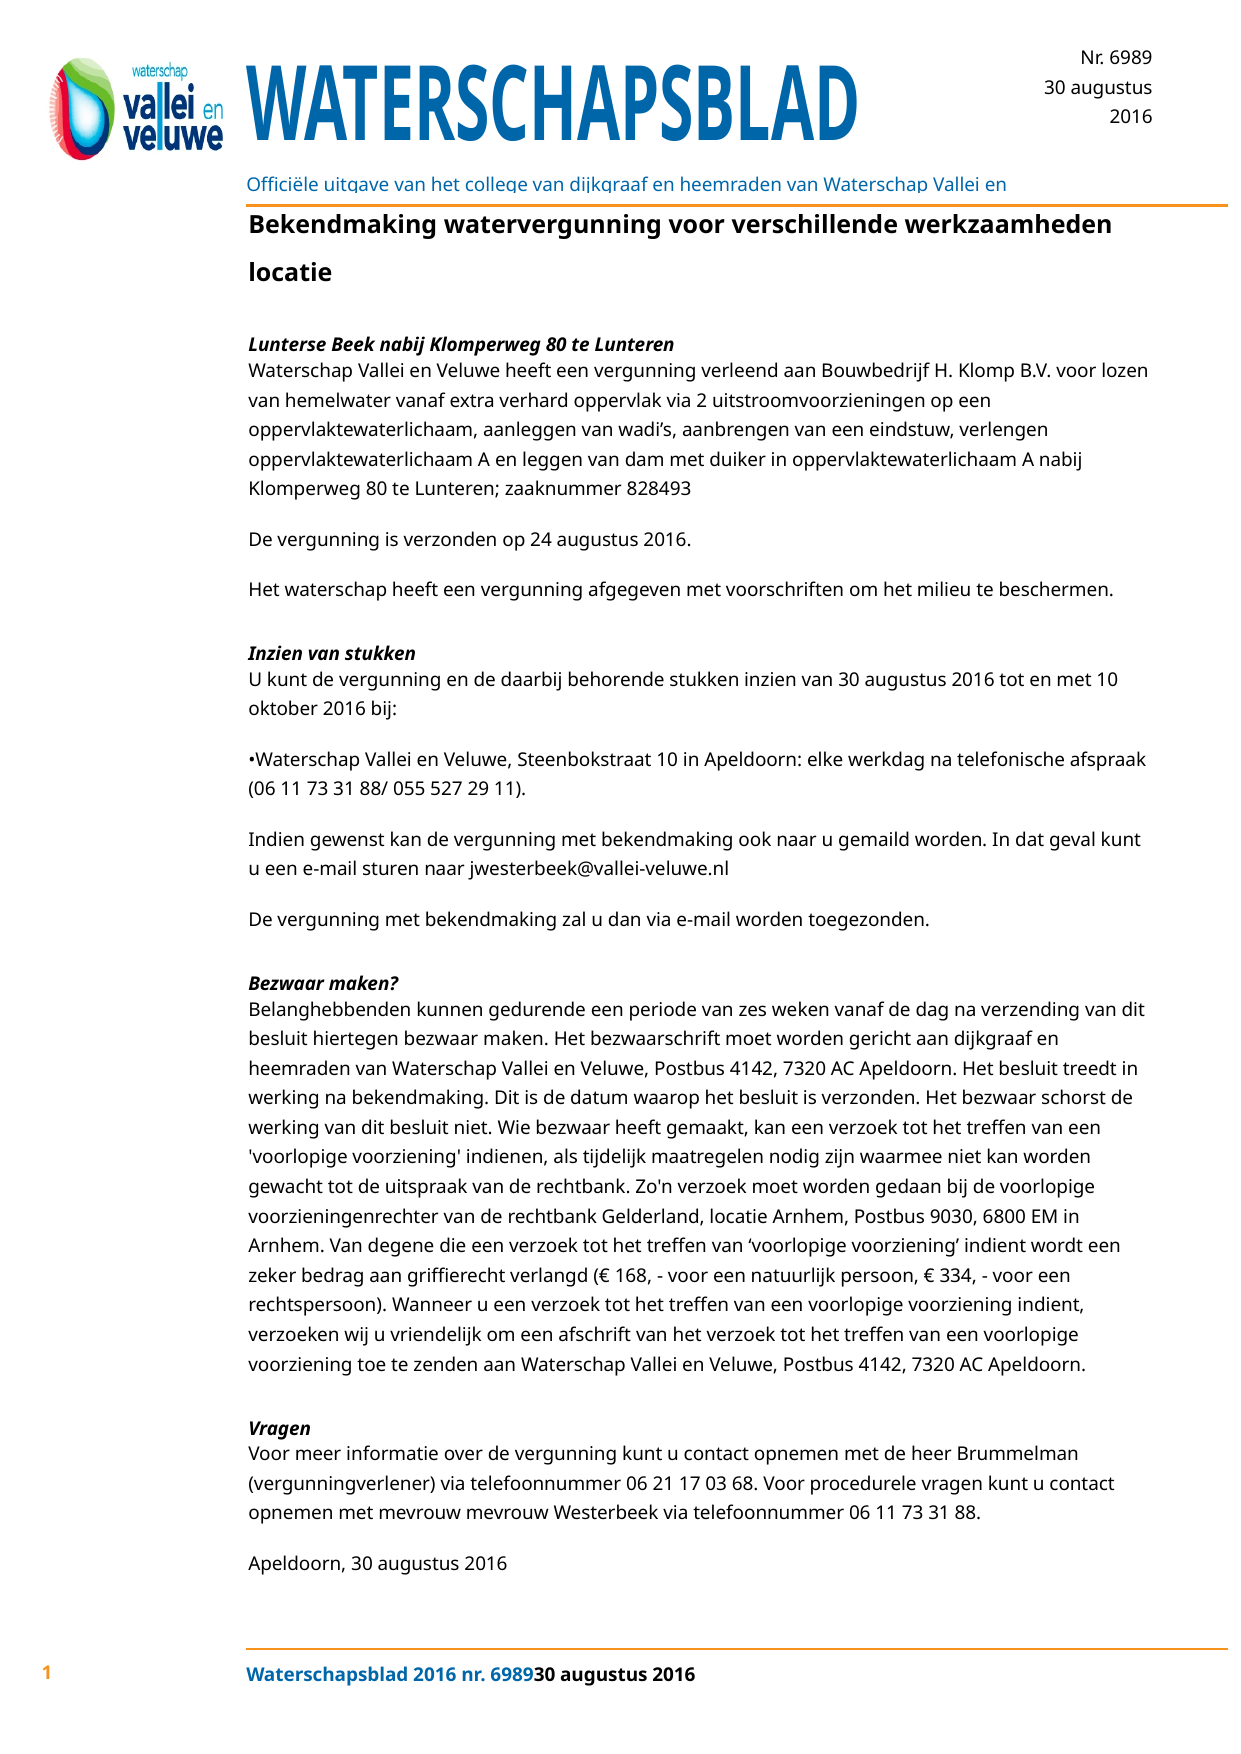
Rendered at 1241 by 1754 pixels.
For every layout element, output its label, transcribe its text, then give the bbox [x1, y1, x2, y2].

text De vergunning is verzonden op 24 augustus 2016. [248, 526, 1152, 552]
text Vragen [248, 1415, 1152, 1440]
text Waterschap Vallei en Veluwe heeft een vergunning verleend aan Bouwbedrijf H. Klomp B.V. voor lozen van hemelwater vanaf extra verhard oppervlak via 2 uitstroomvoorzieningen op een oppervlaktewaterlichaam, aanleggen van wadi’s, aanbrengen van een eindstuw, verlengen oppervlaktewaterlichaam A en leggen van dam met duiker in oppervlaktewaterlichaam A nabij Klomperweg 80 te Lunteren; zaaknummer 828493 [248, 357, 1152, 501]
text Het waterschap heeft een vergunning afgegeven met voorschriften om het milieu te beschermen. [248, 576, 1152, 602]
text Bezwaar maken? [248, 970, 1152, 996]
text De vergunning met bekendmaking zal u dan via e-mail worden toegezonden. [248, 906, 1152, 932]
text Belanghebbenden kunnen gedurende een periode van zes weken vanaf de dag na verzending van dit besluit hiertegen bezwaar maken. Het bezwaarschrift moet worden gericht aan dijkgraaf en heemraden van Waterschap Vallei en Veluwe, Postbus 4142, 7320 AC Apeldoorn. Het besluit treedt in werking na bekendmaking. Dit is de datum waarop het besluit is verzonden. Het bezwaar schorst de werking van dit besluit niet. Wie bezwaar heeft gemaakt, kan een verzoek tot het treffen van een 'voorlopige voorziening' indienen, als tijdelijk maatregelen nodig zijn waarmee niet kan worden gewacht tot de uitspraak van de rechtbank. Zo'n verzoek moet worden gedaan bij de voorlopige voorzieningenrechter van de rechtbank Gelderland, locatie Arnhem, Postbus 9030, 6800 EM in Arnhem. Van degene die een verzoek tot het treffen van ‘voorlopige voorziening’ indient wordt een zeker bedrag aan griffierecht verlangd (€ 168, - voor een natuurlijk persoon, € 334, - voor een rechtspersoon). Wanneer u een verzoek tot het treffen van een voorlopige voorziening indient, verzoeken wij u vriendelijk om een afschrift van het verzoek tot het treffen van een voorlopige voorziening toe te zenden aan Waterschap Vallei en Veluwe, Postbus 4142, 7320 AC Apeldoorn. [248, 996, 1152, 1376]
text Lunterse Beek nabij Klomperweg 80 te Lunteren [248, 331, 1152, 357]
text Bekendmaking watervergunning voor verschillende werkzaamheden locatie [248, 207, 1152, 288]
text Voor meer informatie over de vergunning kunt u contact opnemen met de heer Brummelman (vergunningverlener) via telefoonnummer 06 21 17 03 68. Voor procedurele vragen kunt u contact opnemen met mevrouw mevrouw Westerbeek via telefoonnummer 06 11 73 31 88. [248, 1440, 1152, 1525]
text Inzien van stukken [248, 640, 1152, 666]
text Apeldoorn, 30 augustus 2016 [248, 1550, 1152, 1576]
picture [41, 47, 231, 172]
text Indien gewenst kan de vergunning met bekendmaking ook naar u gemaild worden. In dat geval kunt u een e-mail sturen naar jwesterbeek@vallei-veluwe.nl [248, 826, 1152, 881]
text U kunt de vergunning en de daarbij behorende stukken inzien van 30 augustus 2016 tot en met 10 oktober 2016 bij: [248, 666, 1152, 721]
text •Waterschap Vallei en Veluwe, Steenbokstraat 10 in Apeldoorn: elke werkdag na telefonische afspraak (06 11 73 31 88/ 055 527 29 11). [248, 746, 1152, 801]
